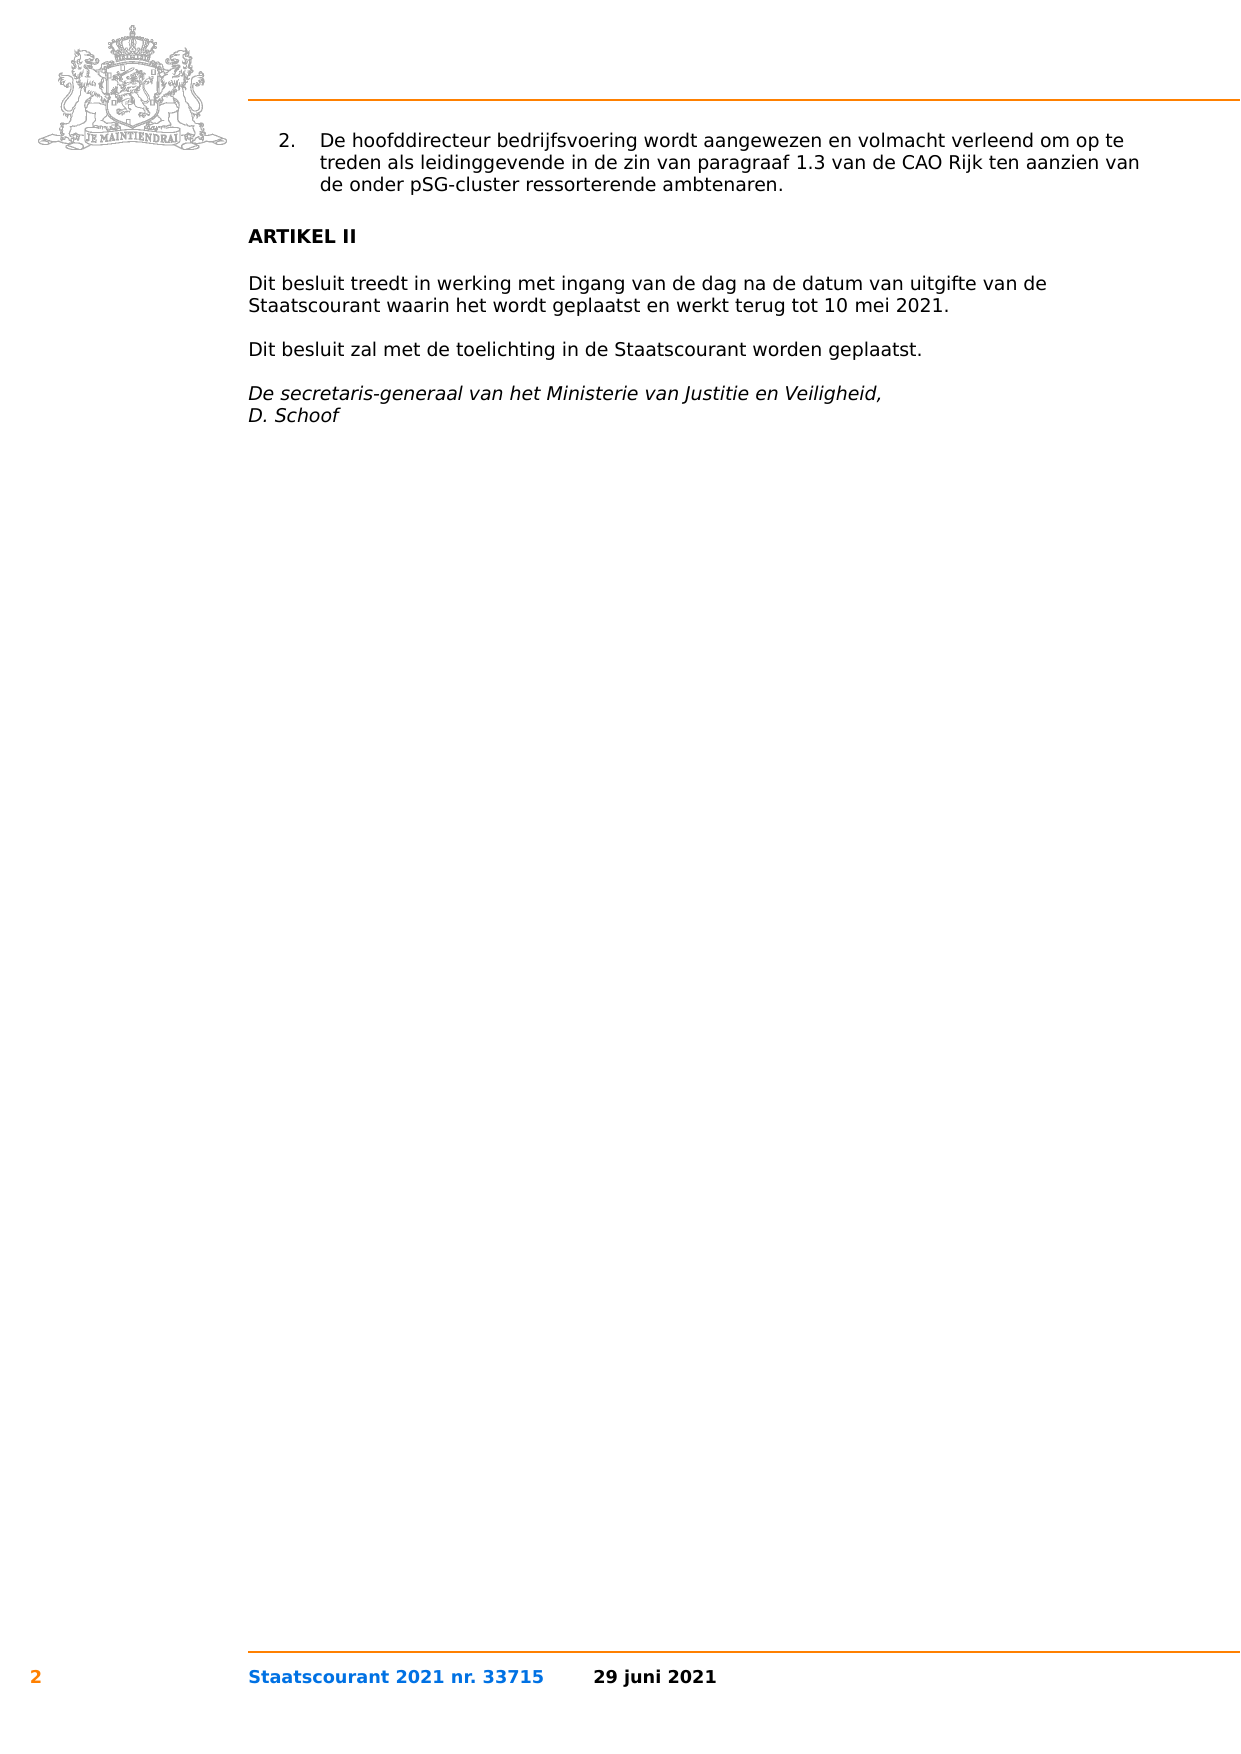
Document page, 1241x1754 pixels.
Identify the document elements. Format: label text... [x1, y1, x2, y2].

text De secretaris-generaal van het Ministerie van Justitie en Veiligheid, D. Schoof [248, 382, 1163, 426]
text Dit besluit zal met de toelichting in de Staatscourant worden geplaatst. [248, 339, 1163, 361]
subtitle ARTIKEL II [248, 226, 1163, 248]
text 2. De hoofddirecteur bedrijfsvoering wordt aangewezen en volmacht verleend om op te treden als leidinggevende in de zin van paragraaf 1.3 van de CAO Rijk ten aanzien van de onder pSG-cluster ressorterende ambtenaren. [278, 130, 1163, 196]
picture [38, 25, 227, 150]
text Dit besluit treedt in werking met ingang van de dag na de datum van uitgifte van de Staatscourant waarin het wordt geplaatst en werkt terug tot 10 mei 2021. [248, 273, 1163, 317]
